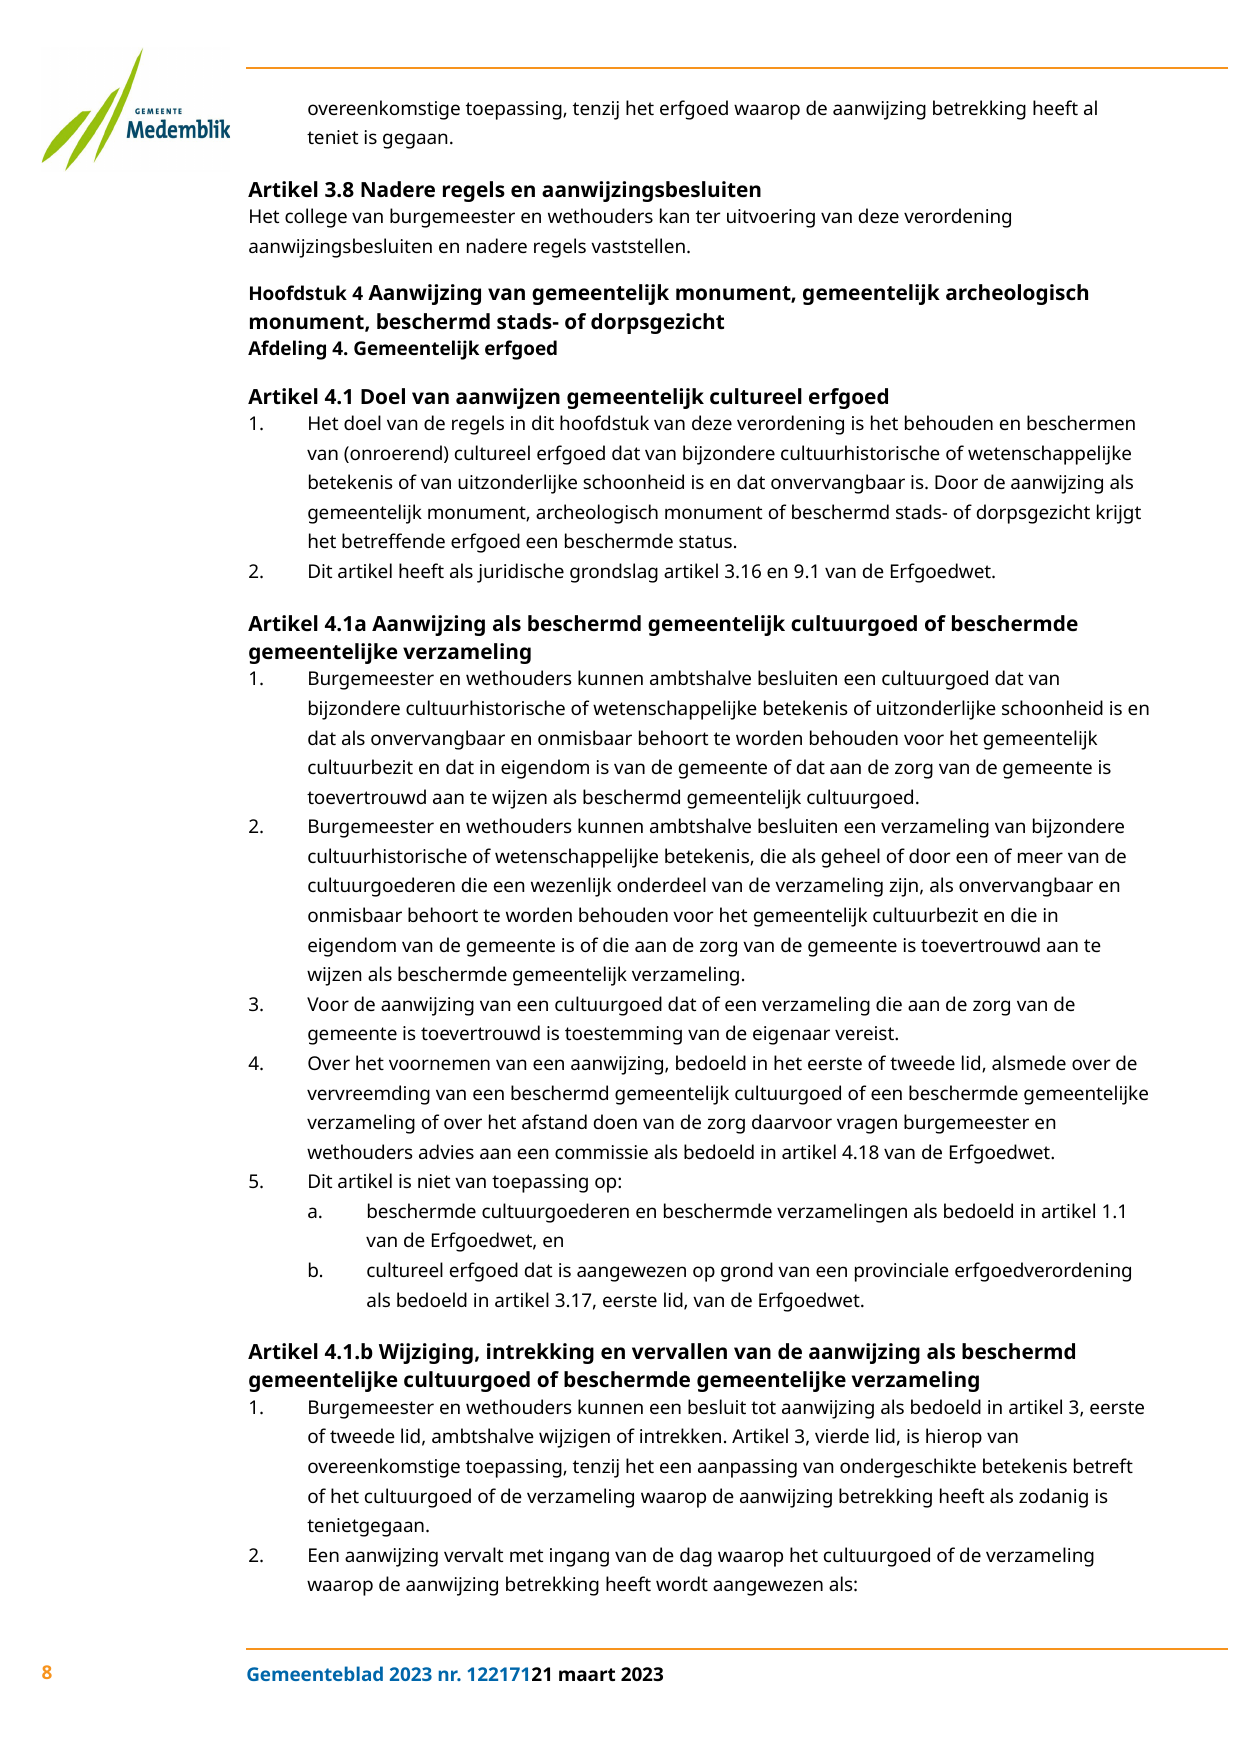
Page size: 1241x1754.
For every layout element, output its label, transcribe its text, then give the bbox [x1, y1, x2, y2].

list Voor de aanwijzing van een cultuurgoed dat of een verzameling die aan de zorg van de gemeente is toevertrouwd is toestemming van de eigenaar vereist. [248, 991, 1152, 1046]
text Artikel 4.1.b Wijziging, intrekking en vervallen van de aanwijzing als beschermd gemeentelijke cultuurgoed of beschermde gemeentelijke verzameling [248, 1337, 1152, 1394]
list overeenkomstige toepassing, tenzij het erfgoed waarop de aanwijzing betrekking heeft al teniet is gegaan. [248, 95, 1152, 150]
list Burgemeester en wethouders kunnen ambtshalve besluiten een cultuurgoed dat van bijzondere cultuurhistorische of wetenschappelijke betekenis of uitzonderlijke schoonheid is en dat als onvervangbaar en onmisbaar behoort te worden behouden voor het gemeentelijk cultuurbezit en dat in eigendom is van de gemeente of dat aan de zorg van de gemeente is toevertrouwd aan te wijzen als beschermd gemeentelijk cultuurgoed. [248, 666, 1152, 809]
list Dit artikel is niet van toepassing op: [248, 1168, 1152, 1194]
list Over het voornemen van een aanwijzing, bedoeld in het eerste of tweede lid, alsmede over de vervreemding van een beschermd gemeentelijk cultuurgoed of een beschermde gemeentelijke verzameling of over het afstand doen van de zorg daarvoor vragen burgemeester en wethouders advies aan een commissie als bedoeld in artikel 4.18 van de Erfgoedwet. [248, 1050, 1152, 1164]
list Burgemeester en wethouders kunnen ambtshalve besluiten een verzameling van bijzondere cultuurhistorische of wetenschappelijke betekenis, die als geheel of door een of meer van de cultuurgoederen die een wezenlijk onderdeel van de verzameling zijn, als onvervangbaar en onmisbaar behoort te worden behouden voor het gemeentelijk cultuurbezit en die in eigendom van de gemeente is of die aan de zorg van de gemeente is toevertrouwd aan te wijzen als beschermde gemeentelijk verzameling. [248, 813, 1152, 987]
text Het college van burgemeester en wethouders kan ter uitvoering van deze verordening aanwijzingsbesluiten en nadere regels vaststellen. [248, 203, 1152, 258]
list Dit artikel heeft als juridische grondslag artikel 3.16 en 9.1 van de Erfgoedwet. [248, 558, 1152, 584]
text Artikel 4.1 Doel van aanwijzen gemeentelijk cultureel erfgoed [248, 382, 1152, 410]
text Artikel 3.8 Nadere regels en aanwijzingsbesluiten [248, 175, 1152, 203]
text Afdeling 4. Gemeentelijk erfgoed [248, 335, 1152, 361]
picture [41, 47, 231, 172]
list beschermde cultuurgoederen en beschermde verzamelingen als bedoeld in artikel 1.1 van de Erfgoedwet, en [307, 1198, 1152, 1253]
list Het doel van de regels in dit hoofdstuk van deze verordening is het behouden en beschermen van (onroerend) cultureel erfgoed dat van bijzondere cultuurhistorische of wetenschappelijke betekenis of van uitzonderlijke schoonheid is en dat onvervangbaar is. Door de aanwijzing als gemeentelijk monument, archeologisch monument of beschermd stads- of dorpsgezicht krijgt het betreffende erfgoed een beschermde status. [248, 410, 1152, 554]
list cultureel erfgoed dat is aangewezen op grond van een provinciale erfgoedverordening als bedoeld in artikel 3.17, eerste lid, van de Erfgoedwet. [307, 1257, 1152, 1312]
list Een aanwijzing vervalt met ingang van de dag waarop het cultuurgoed of de verzameling waarop de aanwijzing betrekking heeft wordt aangewezen als: [248, 1542, 1152, 1597]
text Artikel 4.1a Aanwijzing als beschermd gemeentelijk cultuurgoed of beschermde gemeentelijke verzameling [248, 609, 1152, 666]
list Burgemeester en wethouders kunnen een besluit tot aanwijzing als bedoeld in artikel 3, eerste of tweede lid, ambtshalve wijzigen of intrekken. Artikel 3, vierde lid, is hierop van overeenkomstige toepassing, tenzij het een aanpassing van ondergeschikte betekenis betreft of het cultuurgoed of de verzameling waarop de aanwijzing betrekking heeft als zodanig is tenietgegaan. [248, 1394, 1152, 1538]
text Hoofdstuk 4 Aanwijzing van gemeentelijk monument, gemeentelijk archeologisch monument, beschermd stads- of dorpsgezicht [248, 278, 1152, 335]
